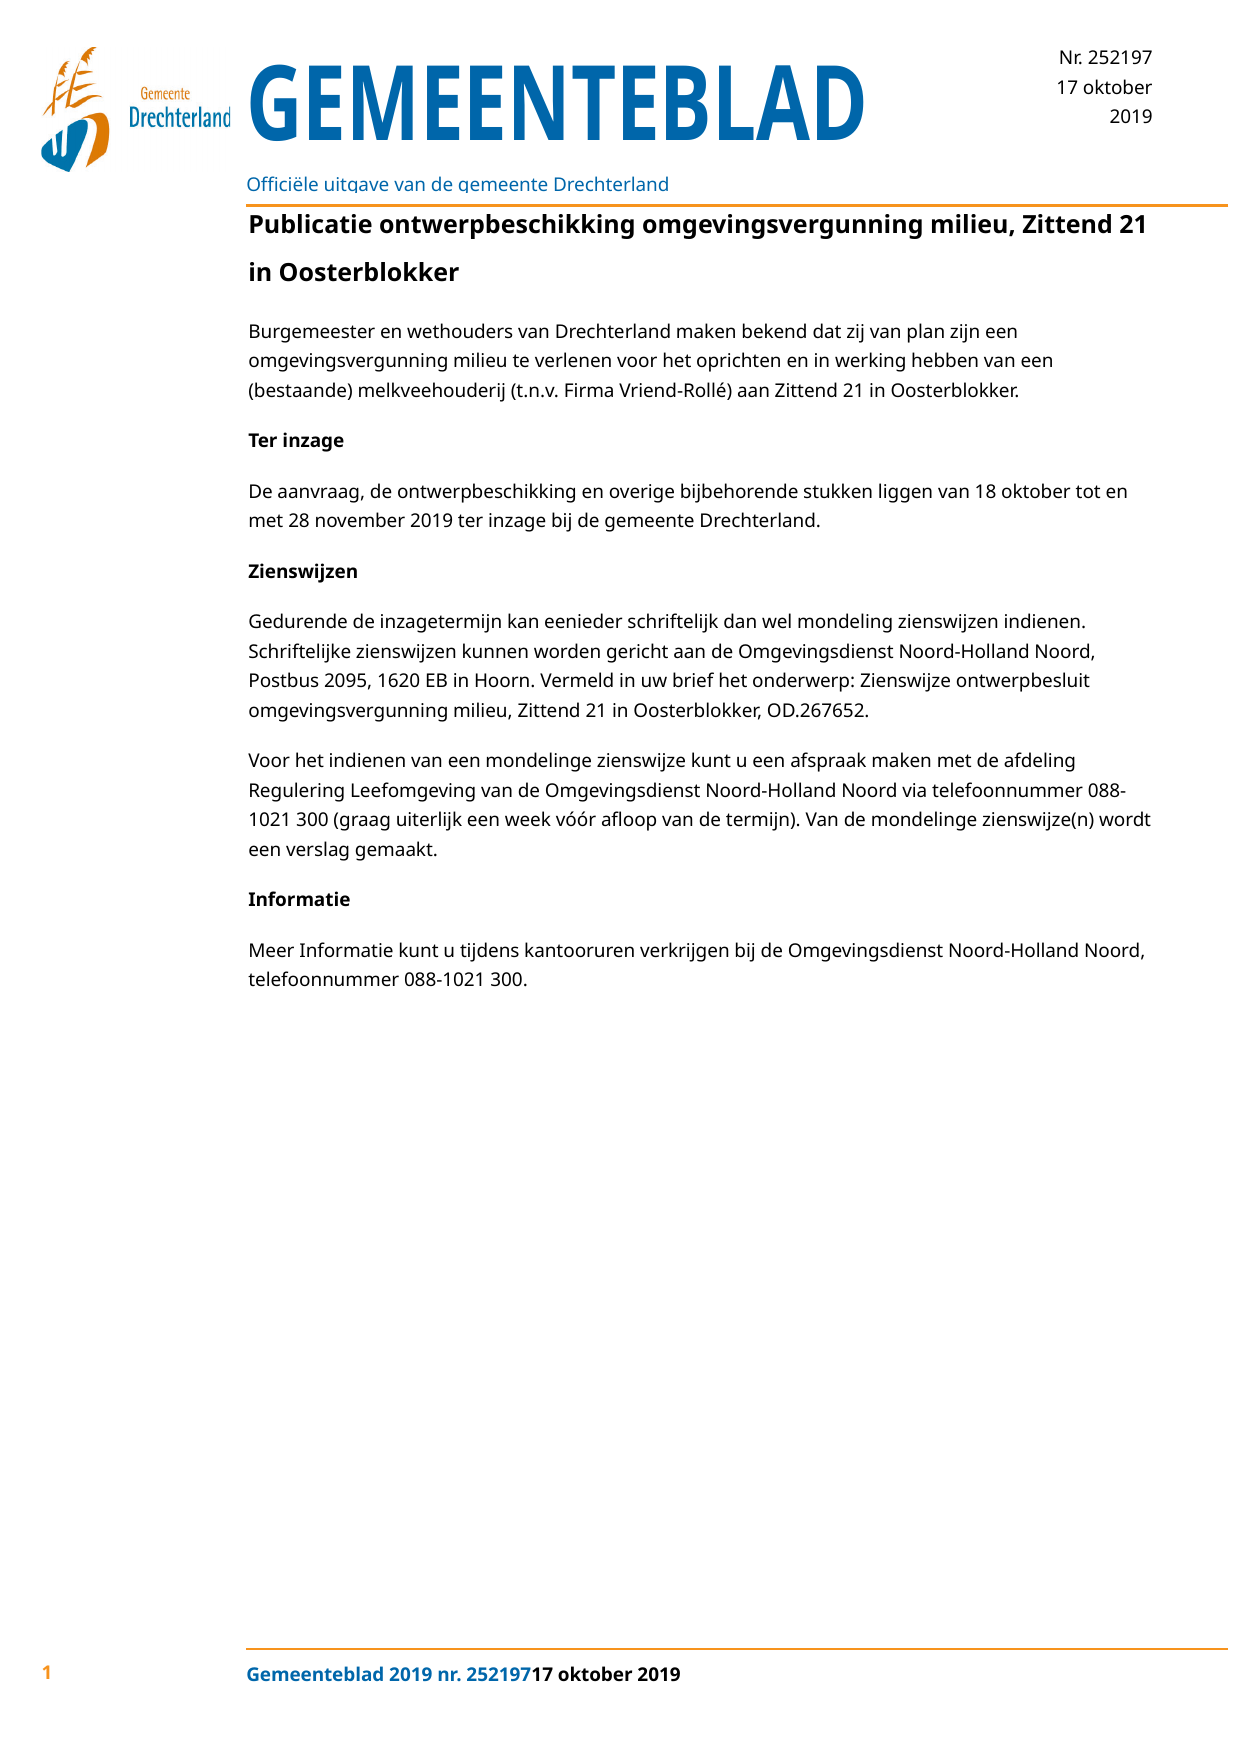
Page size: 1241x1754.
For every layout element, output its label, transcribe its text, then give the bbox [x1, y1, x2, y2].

text Meer Informatie kunt u tijdens kantooruren verkrijgen bij de Omgevingsdienst Noord-Holland Noord, telefoonnummer 088-1021 300. [248, 937, 1152, 992]
text Burgemeester en wethouders van Drechterland maken bekend dat zij van plan zijn een omgevingsvergunning milieu te verlenen voor het oprichten en in werking hebben van een (bestaande) melkveehouderij (t.n.v. Firma Vriend-Rollé) aan Zittend 21 in Oosterblokker. [248, 318, 1152, 403]
text Informatie [248, 887, 1152, 912]
picture [41, 158, 64, 172]
text Ter inzage [248, 427, 1152, 453]
text De aanvraag, de ontwerpbeschikking en overige bijbehorende stukken liggen van 18 oktober tot en met 28 november 2019 ter inzage bij de gemeente Drechterland. [248, 478, 1152, 533]
picture [41, 47, 231, 172]
text Zienswijzen [248, 558, 1152, 584]
text Publicatie ontwerpbeschikking omgevingsvergunning milieu, Zittend 21 in Oosterblokker [248, 207, 1152, 288]
text Voor het indienen van een mondelinge zienswijze kunt u een afspraak maken met de afdeling Regulering Leefomgeving van de Omgevingsdienst Noord-Holland Noord via telefoonnummer 088-1021 300 (graag uiterlijk een week vóór afloop van de termijn). Van de mondelinge zienswijze(n) wordt een verslag gemaakt. [248, 747, 1152, 862]
text Gedurende de inzagetermijn kan eenieder schriftelijk dan wel mondeling zienswijzen indienen. Schriftelijke zienswijzen kunnen worden gericht aan de Omgevingsdienst Noord-Holland Noord, Postbus 2095, 1620 EB in Hoorn. Vermeld in uw brief het onderwerp: Zienswijze ontwerpbesluit omgevingsvergunning milieu, Zittend 21 in Oosterblokker, OD.267652. [248, 608, 1152, 723]
picture [226, 115, 231, 124]
